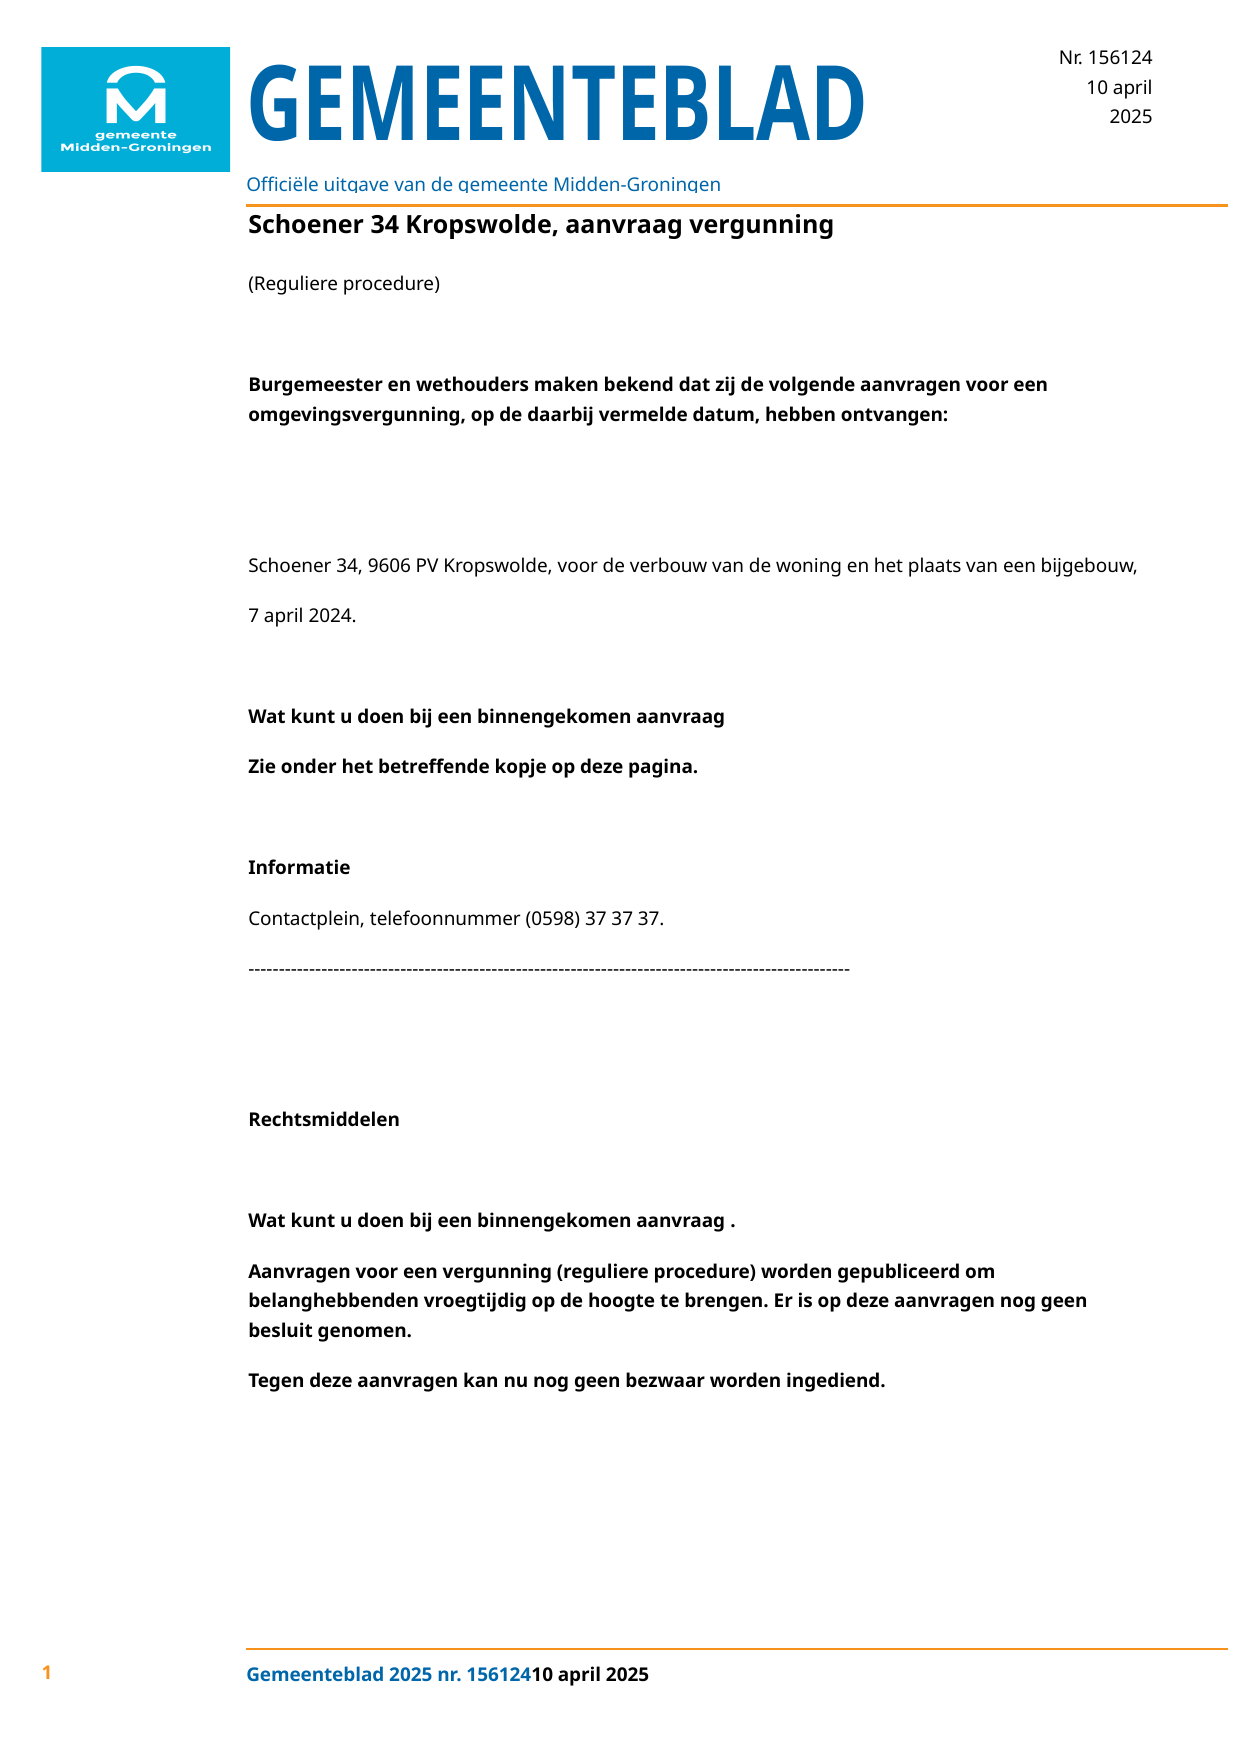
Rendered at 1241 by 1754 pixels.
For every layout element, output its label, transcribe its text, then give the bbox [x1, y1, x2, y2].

text Aanvragen voor een vergunning (reguliere procedure) worden gepubliceerd om belanghebbenden vroegtijdig op de hoogte te brengen. Er is op deze aanvragen nog geen besluit genomen. [248, 1258, 1152, 1343]
picture [107, 89, 165, 122]
text Wat kunt u doen bij een binnengekomen aanvraag [248, 703, 1152, 729]
text Rechtsmiddelen [248, 1107, 1152, 1132]
text Informatie [248, 854, 1152, 880]
picture [184, 146, 190, 153]
text Schoener 34 Kropswolde, aanvraag vergunning [248, 207, 1152, 241]
text 7 april 2024. [248, 602, 1152, 628]
text Burgemeester en wethouders maken bekend dat zij de volgende aanvragen voor een omgevingsvergunning, op de daarbij vermelde datum, hebben ontvangen: [248, 371, 1152, 426]
text --------------------------------------------------------------------------------------------------- [248, 955, 1152, 981]
text Zie onder het betreffende kopje op deze pagina. [248, 754, 1152, 779]
text Wat kunt u doen bij een binnengekomen aanvraag . [248, 1207, 1152, 1233]
text Contactplein, telefoonnummer (0598) 37 37 37. [248, 905, 1152, 931]
picture [108, 66, 164, 82]
text Schoener 34, 9606 PV Kropswolde, voor de verbouw van de woning en het plaats van een bijgebouw, [248, 552, 1152, 578]
text (Reguliere procedure) [248, 270, 1152, 296]
text Tegen deze aanvragen kan nu nog geen bezwaar worden ingediend. [248, 1367, 1152, 1393]
